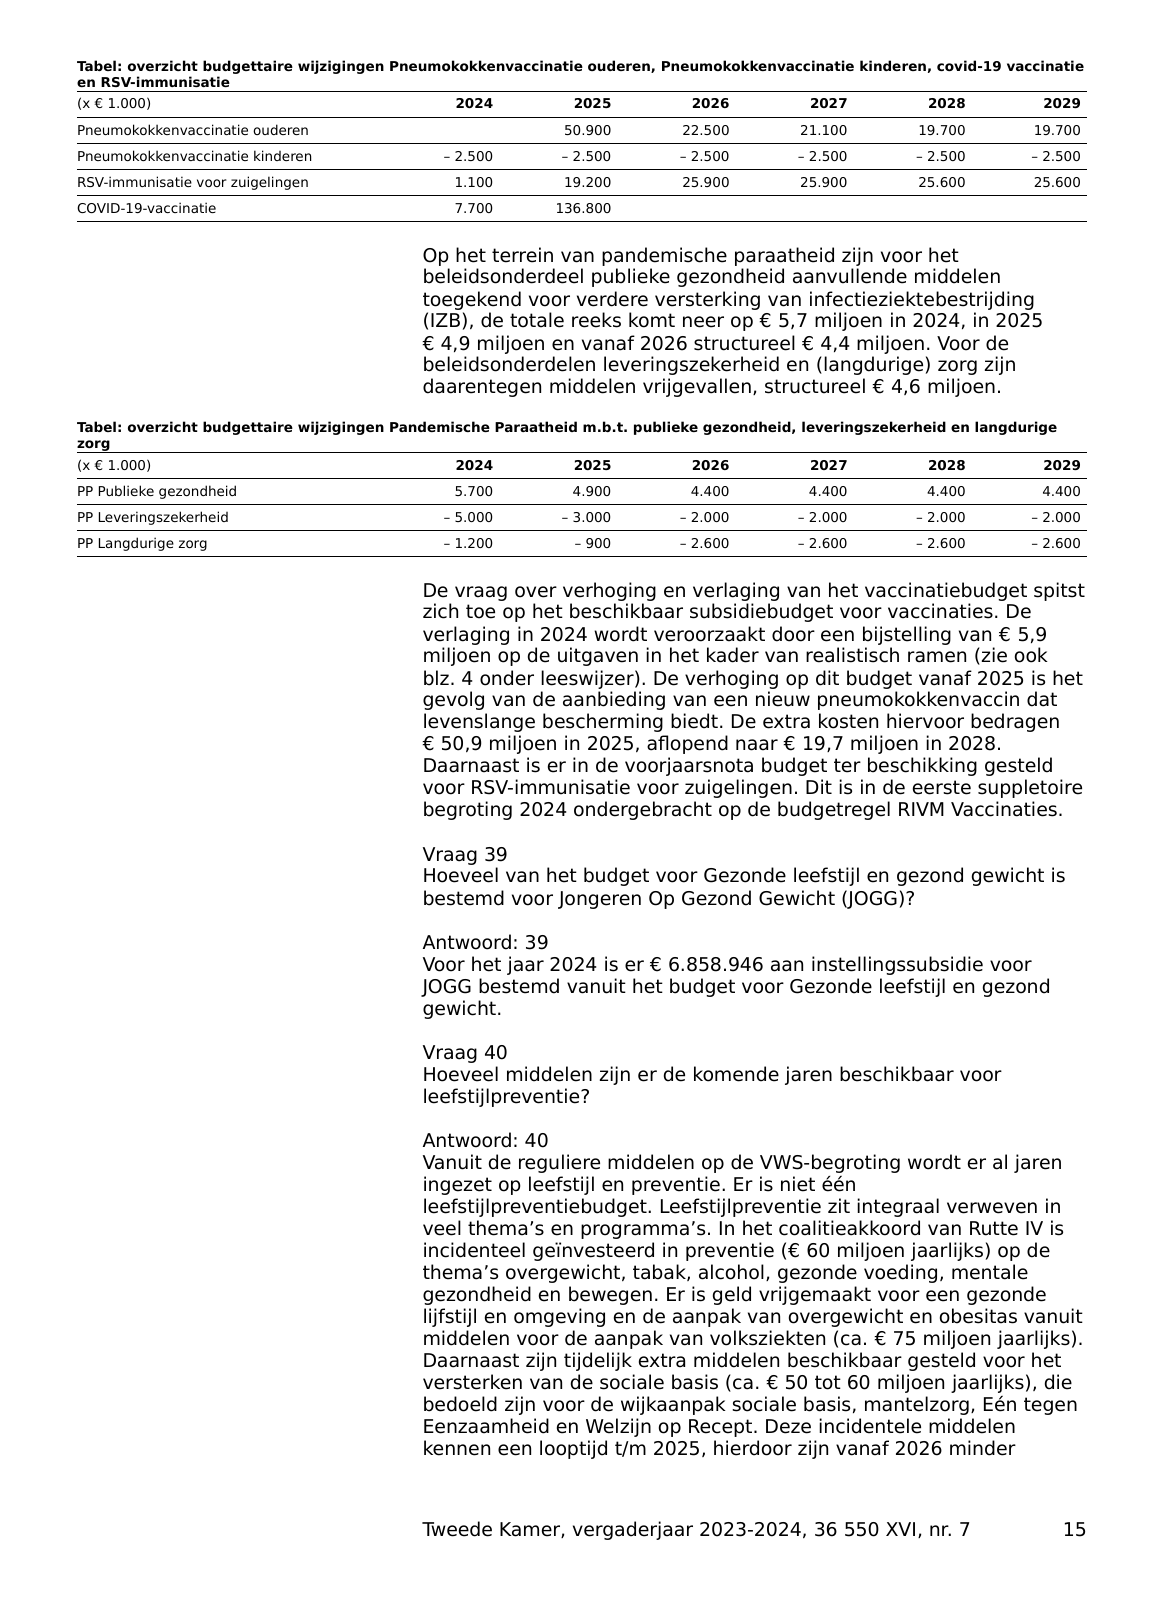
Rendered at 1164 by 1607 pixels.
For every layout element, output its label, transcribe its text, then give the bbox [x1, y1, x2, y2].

text De vraag over verhoging en verlaging van het vaccinatiebudget spitst zich toe op het beschikbaar subsidiebudget voor vaccinaties. De verlaging in 2024 wordt veroorzaakt door een bĳstelling van € 5,9 miljoen op de uitgaven in het kader van realistisch ramen (zie ook blz. 4 onder leeswijzer). De verhoging op dit budget vanaf 2025 is het gevolg van de aanbieding van een nieuw pneumokokkenvaccin dat levenslange bescherming biedt. De extra kosten hiervoor bedragen € 50,9 miljoen in 2025, aflopend naar € 19,7 miljoen in 2028. Daarnaast is er in de voorjaarsnota budget ter beschikking gesteld voor RSV-immunisatie voor zuigelingen. Dit is in de eerste suppletoire begroting 2024 ondergebracht op de budgetregel RIVM Vaccinaties. [422, 579, 1087, 821]
text Vraag 40 [422, 1042, 1087, 1064]
table_cell – 2.000 [617, 505, 735, 530]
table_cell 19.700 [853, 118, 971, 143]
table_cell 25.600 [853, 170, 971, 195]
table_cell – 2.600 [853, 531, 971, 556]
table_cell – 2.600 [971, 531, 1087, 556]
text Voor het jaar 2024 is er € 6.858.946 aan instellingssubsidie voor JOGG bestemd vanuit het budget voor Gezonde leefstijl en gezond gewicht. [422, 953, 1087, 1019]
table_cell 22.500 [617, 118, 735, 143]
table_cell 4.400 [617, 479, 735, 504]
table_cell – 2.500 [735, 144, 853, 169]
table_cell – 2.500 [971, 144, 1087, 169]
table_cell 4.400 [735, 479, 853, 504]
table_cell PP Langdurige zorg [77, 531, 381, 556]
table_cell [617, 196, 735, 221]
table_cell – 3.000 [499, 505, 617, 530]
table_cell Pneumokokkenvaccinatie ouderen [77, 118, 381, 143]
table_cell PP Leveringszekerheid [77, 505, 381, 530]
table_header Tabel: overzicht budgettaire wijzigingen Pneumokokkenvaccinatie ouderen, Pneumokokkenvaccinatie kinderen, covid-19 vaccinatie en RSV-immunisatie [77, 59, 1087, 91]
table_cell PP Publieke gezondheid [77, 479, 381, 504]
table_cell 21.100 [735, 118, 853, 143]
table_cell – 2.000 [853, 505, 971, 530]
table_cell 1.100 [381, 170, 499, 195]
table_cell 2029 [971, 92, 1087, 117]
table_cell Pneumokokkenvaccinatie kinderen [77, 144, 381, 169]
text Op het terrein van pandemische paraatheid zijn voor het beleidsonderdeel publieke gezondheid aanvullende middelen toegekend voor verdere versterking van infectieziektebestrijding (IZB), de totale reeks komt neer op € 5,7 miljoen in 2024, in 2025 € 4,9 miljoen en vanaf 2026 structureel € 4,4 miljoen. Voor de beleidsonderdelen leveringszekerheid en (langdurige) zorg zijn daarentegen middelen vrijgevallen, structureel € 4,6 miljoen. [422, 244, 1087, 398]
table_cell [853, 196, 971, 221]
table_cell 2028 [853, 92, 971, 117]
table_cell 4.400 [853, 479, 971, 504]
table_cell 25.900 [617, 170, 735, 195]
table_header Tabel: overzicht budgettaire wijzigingen Pandemische Paraatheid m.b.t. publieke gezondheid, leveringszekerheid en langdurige zorg [77, 420, 1087, 452]
table_cell 2029 [971, 453, 1087, 478]
table_cell 19.700 [971, 118, 1087, 143]
table_cell 2025 [499, 453, 617, 478]
text Antwoord: 39 [422, 932, 1087, 953]
table_cell – 2.500 [381, 144, 499, 169]
table_cell (x € 1.000) [77, 453, 381, 478]
table_cell 25.600 [971, 170, 1087, 195]
table_cell 2027 [735, 92, 853, 117]
table_cell – 5.000 [381, 505, 499, 530]
table_cell 4.900 [499, 479, 617, 504]
table_cell 7.700 [381, 196, 499, 221]
table_cell 136.800 [499, 196, 617, 221]
table_cell COVID-19-vaccinatie [77, 196, 381, 221]
table_cell RSV-immunisatie voor zuigelingen [77, 170, 381, 195]
table_cell 2026 [617, 92, 735, 117]
table_cell 19.200 [499, 170, 617, 195]
table_cell [971, 196, 1087, 221]
table_cell 2026 [617, 453, 735, 478]
text Vraag 39 [422, 843, 1087, 865]
table_cell 50.900 [499, 118, 617, 143]
table_cell 5.700 [381, 479, 499, 504]
text Vanuit de reguliere middelen op de VWS-begroting wordt er al jaren ingezet op leefstijl en preventie. Er is niet één leefstijlpreventiebudget. Leefstijlpreventie zit integraal verweven in veel thema’s en programma’s. In het coalitieakkoord van Rutte IV is incidenteel geïnvesteerd in preventie (€ 60 miljoen jaarlijks) op de thema’s overgewicht, tabak, alcohol, gezonde voeding, mentale gezondheid en bewegen. Er is geld vrijgemaakt voor een gezonde lijfstijl en omgeving en de aanpak van overgewicht en obesitas vanuit middelen voor de aanpak van volksziekten (ca. € 75 miljoen jaarlijks). Daarnaast zijn tijdelijk extra middelen beschikbaar gesteld voor het versterken van de sociale basis (ca. € 50 tot 60 miljoen jaarlijks), die bedoeld zijn voor de wijkaanpak sociale basis, mantelzorg, Eén tegen Eenzaamheid en Welzijn op Recept. Deze incidentele middelen kennen een looptijd t/m 2025, hierdoor zijn vanaf 2026 minder [422, 1152, 1087, 1459]
table_cell 2028 [853, 453, 971, 478]
table_cell 2027 [735, 453, 853, 478]
table_cell – 900 [499, 531, 617, 556]
table_cell 25.900 [735, 170, 853, 195]
text Antwoord: 40 [422, 1130, 1087, 1152]
table_cell – 2.600 [735, 531, 853, 556]
table_cell 2024 [381, 453, 499, 478]
table_cell – 2.600 [617, 531, 735, 556]
table_cell – 2.500 [617, 144, 735, 169]
table_cell 4.400 [971, 479, 1087, 504]
table_cell – 2.500 [499, 144, 617, 169]
table_cell [735, 196, 853, 221]
text Hoeveel van het budget voor Gezonde leefstijl en gezond gewicht is bestemd voor Jongeren Op Gezond Gewicht (JOGG)? [422, 865, 1087, 909]
table_cell – 2.000 [971, 505, 1087, 530]
table_cell – 2.500 [853, 144, 971, 169]
table_cell 2025 [499, 92, 617, 117]
table_cell (x € 1.000) [77, 92, 381, 117]
text Hoeveel middelen zijn er de komende jaren beschikbaar voor leefstijlpreventie? [422, 1064, 1087, 1108]
table_cell – 2.000 [735, 505, 853, 530]
table_cell [381, 118, 499, 143]
table_cell – 1.200 [381, 531, 499, 556]
table_cell 2024 [381, 92, 499, 117]
